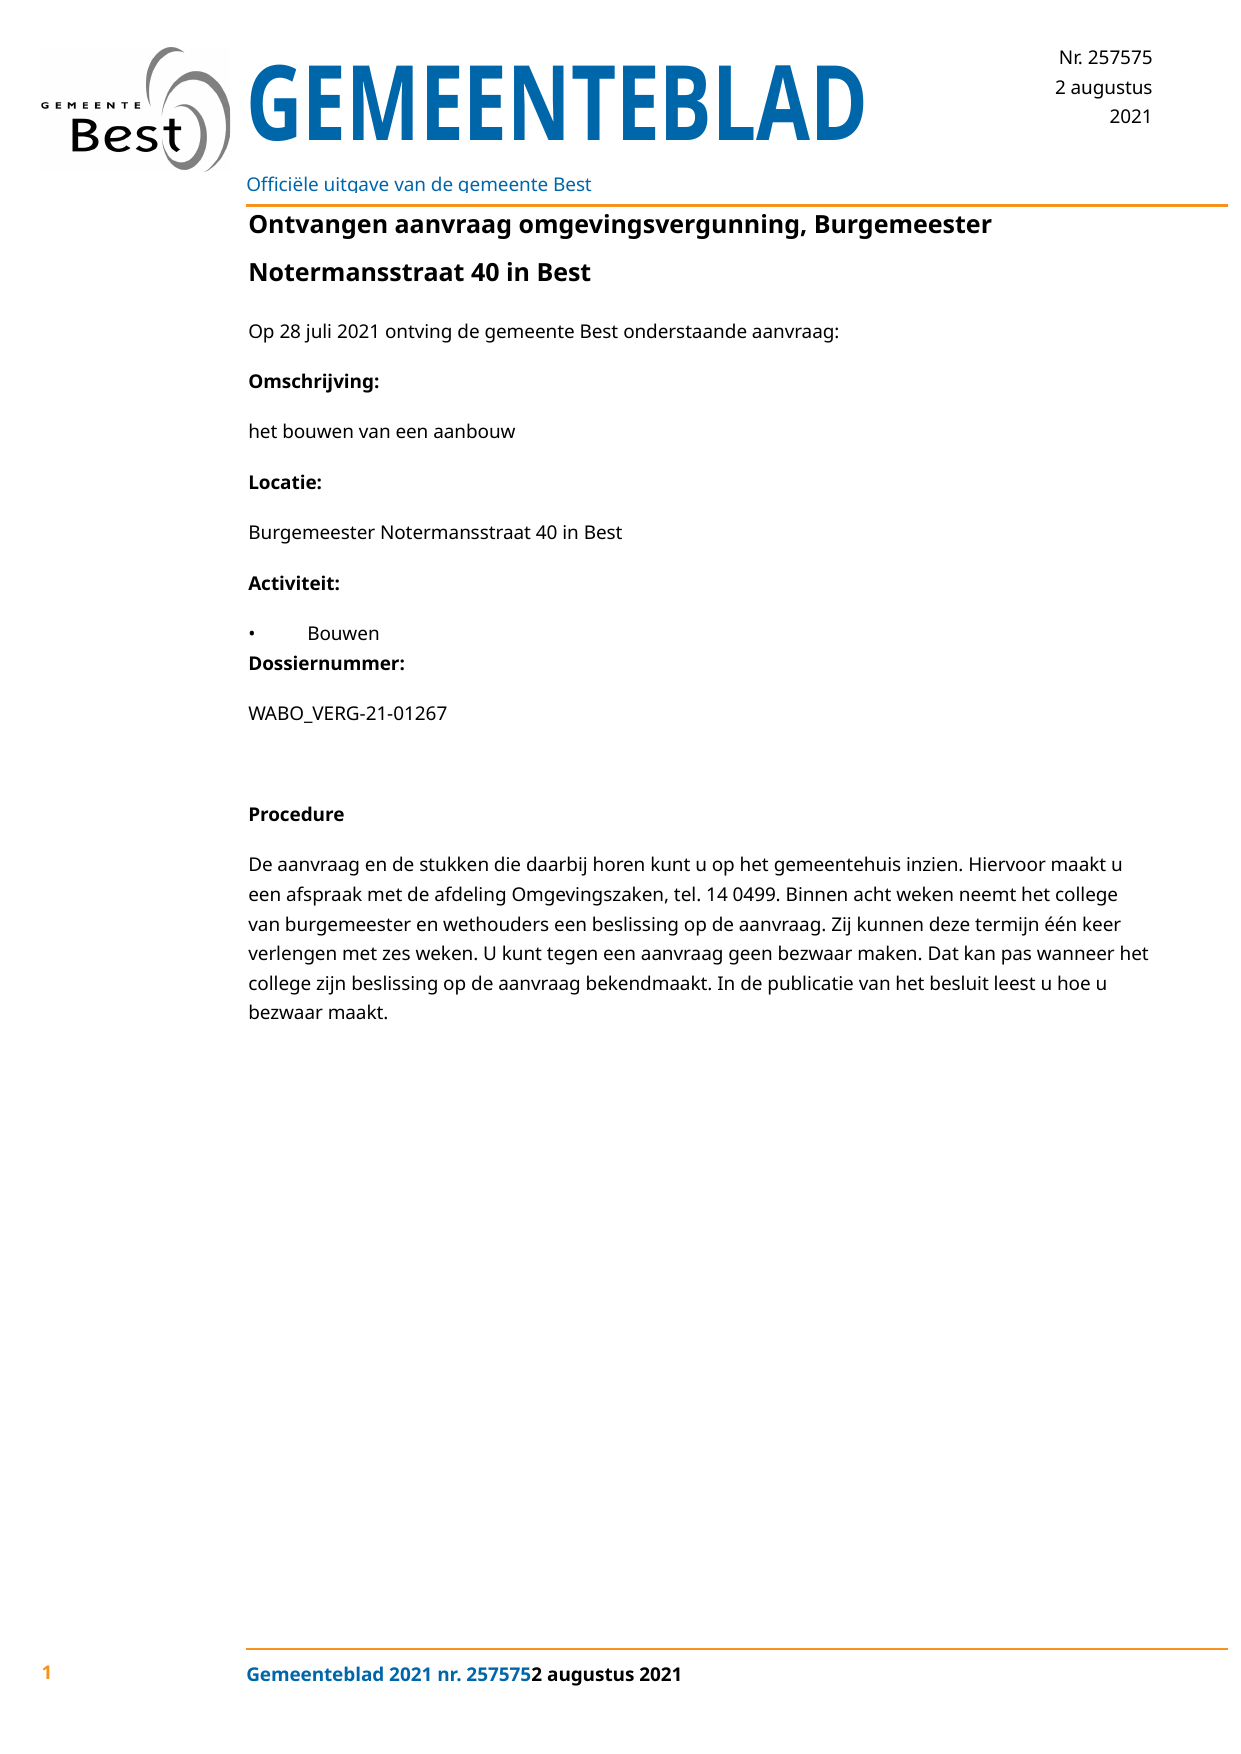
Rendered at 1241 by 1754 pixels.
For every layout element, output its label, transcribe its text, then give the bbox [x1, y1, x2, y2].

text De aanvraag en de stukken die daarbij horen kunt u op het gemeentehuis inzien. Hiervoor maakt u een afspraak met de afdeling Omgevingszaken, tel. 14 0499. Binnen acht weken neemt het college van burgemeester en wethouders een beslissing op de aanvraag. Zij kunnen deze termijn één keer verlengen met zes weken. U kunt tegen een aanvraag geen bezwaar maken. Dat kan pas wanneer het college zijn beslissing op de aanvraag bekendmaakt. In de publicatie van het besluit leest u hoe u bezwaar maakt. [248, 852, 1152, 1025]
text Omschrijving: [248, 368, 1152, 394]
text Ontvangen aanvraag omgevingsvergunning, Burgemeester Notermansstraat 40 in Best [248, 207, 1152, 288]
text Locatie: [248, 469, 1152, 495]
text Procedure [248, 801, 1152, 827]
text Dossiernummer: [248, 650, 1152, 676]
list Bouwen [248, 620, 1152, 646]
text Activiteit: [248, 570, 1152, 596]
text Burgemeester Notermansstraat 40 in Best [248, 519, 1152, 545]
text WABO_VERG-21-01267 [248, 700, 1152, 726]
picture [41, 47, 231, 172]
text Op 28 juli 2021 ontving de gemeente Best onderstaande aanvraag: [248, 318, 1152, 344]
text het bouwen van een aanbouw [248, 419, 1152, 444]
